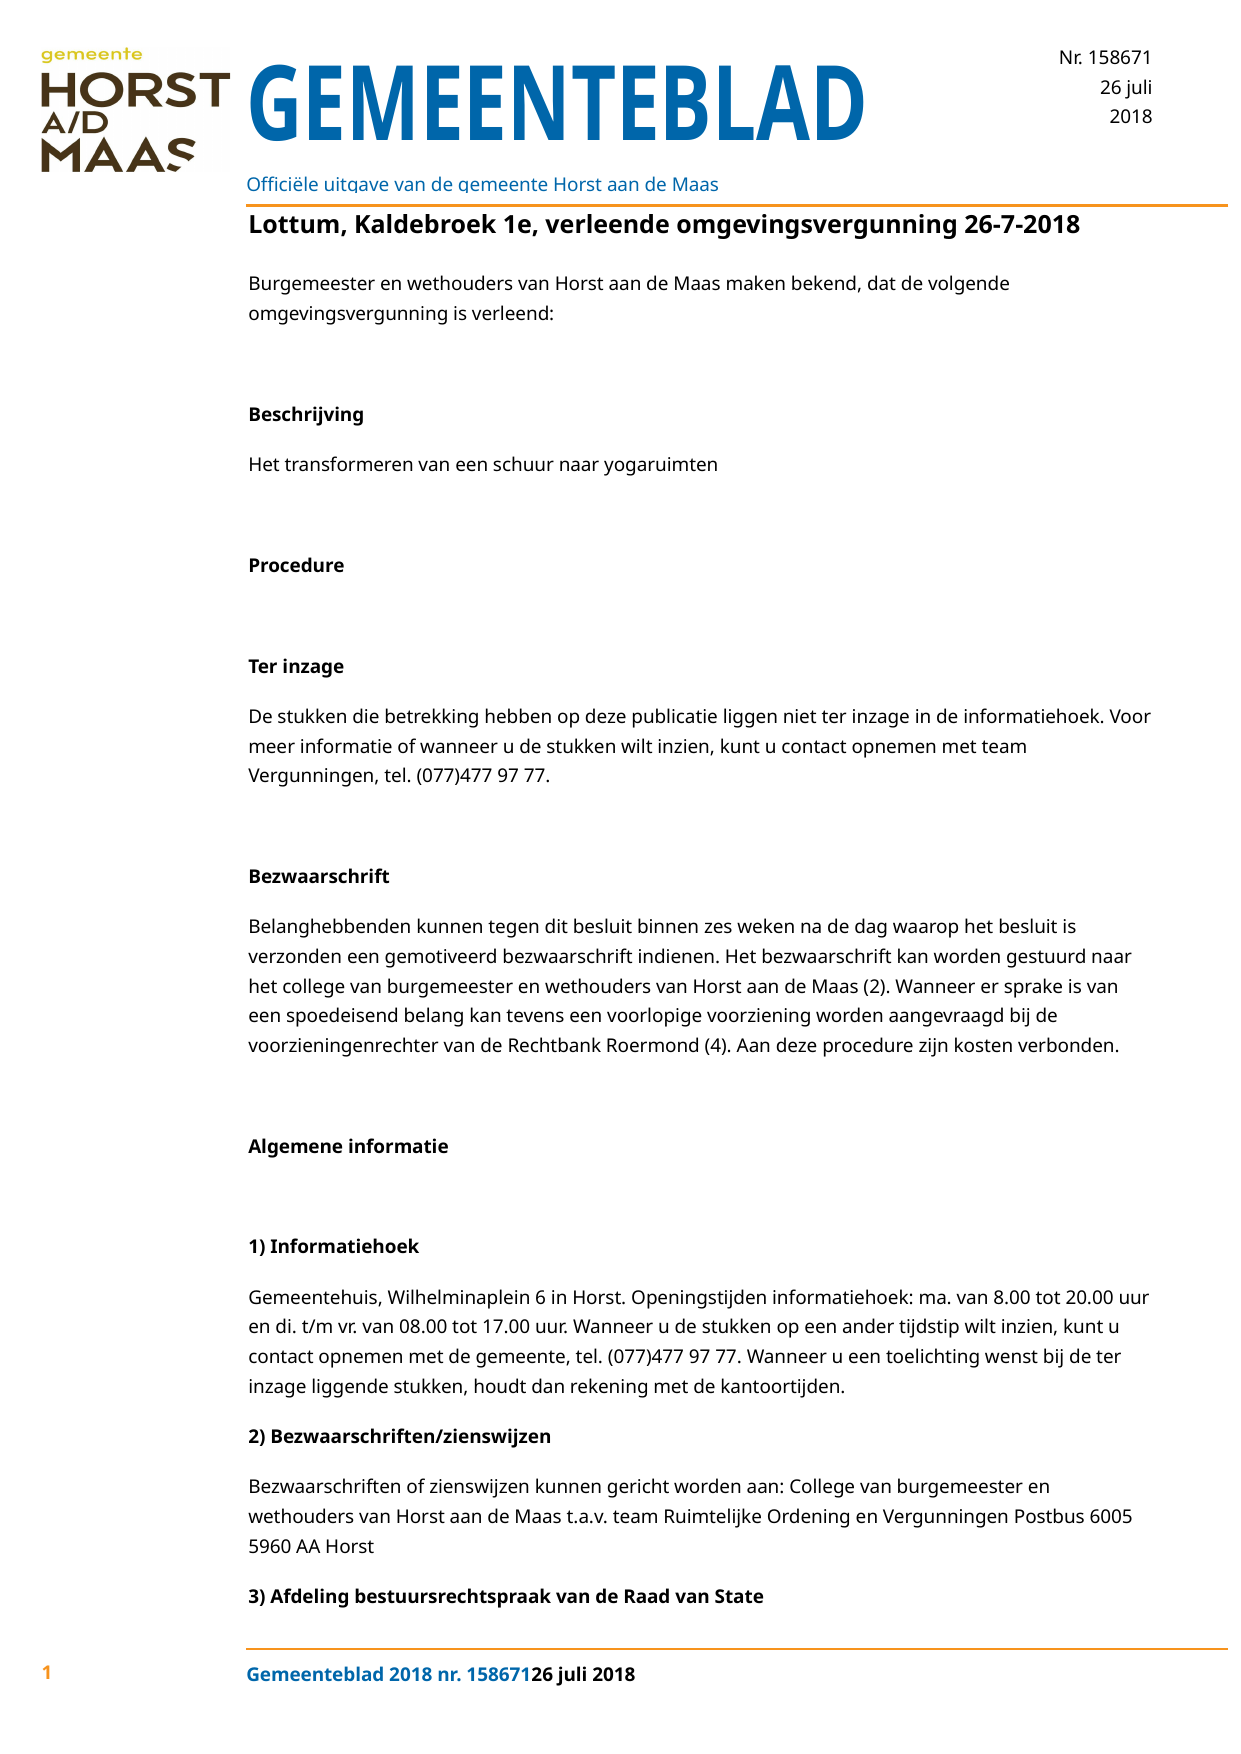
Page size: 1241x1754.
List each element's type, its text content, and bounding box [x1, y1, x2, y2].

text Het transformeren van een schuur naar yogaruimten [248, 451, 1152, 477]
text 1) Informatiehoek [248, 1234, 1152, 1259]
text 2) Bezwaarschriften/zienswijzen [248, 1423, 1152, 1449]
text Gemeentehuis, Wilhelminaplein 6 in Horst. Openingstijden informatiehoek: ma. van 8.00 tot 20.00 uur en di. t/m vr. van 08.00 tot 17.00 uur. Wanneer u de stukken op een ander tijdstip wilt inzien, kunt u contact opnemen met de gemeente, tel. (077)477 97 77. Wanneer u een toelichting wenst bij de ter inzage liggende stukken, houdt dan rekening met de kantoortijden. [248, 1284, 1152, 1398]
picture [41, 47, 231, 172]
text Algemene informatie [248, 1133, 1152, 1158]
text De stukken die betrekking hebben op deze publicatie liggen niet ter inzage in de informatiehoek. Voor meer informatie of wanneer u de stukken wilt inzien, kunt u contact opnemen met team Vergunningen, tel. (077)477 97 77. [248, 703, 1152, 788]
text Bezwaarschrift [248, 863, 1152, 889]
text Ter inzage [248, 653, 1152, 678]
text Procedure [248, 552, 1152, 578]
text 3) Afdeling bestuursrechtspraak van de Raad van State [248, 1583, 1152, 1609]
text Belanghebbenden kunnen tegen dit besluit binnen zes weken na de dag waarop het besluit is verzonden een gemotiveerd bezwaarschrift indienen. Het bezwaarschrift kan worden gestuurd naar het college van burgemeester en wethouders van Horst aan de Maas (2). Wanneer er sprake is van een spoedeisend belang kan tevens een voorlopige voorziening worden aangevraagd bij de voorzieningenrechter van de Rechtbank Roermond (4). Aan deze procedure zijn kosten verbonden. [248, 914, 1152, 1058]
text Lottum, Kaldebroek 1e, verleende omgevingsvergunning 26-7-2018 [248, 207, 1152, 241]
text Bezwaarschriften of zienswijzen kunnen gericht worden aan: College van burgemeester en wethouders van Horst aan de Maas t.a.v. team Ruimtelijke Ordening en Vergunningen Postbus 6005 5960 AA Horst [248, 1474, 1152, 1558]
text Beschrijving [248, 401, 1152, 426]
text Burgemeester en wethouders van Horst aan de Maas maken bekend, dat de volgende omgevingsvergunning is verleend: [248, 270, 1152, 326]
